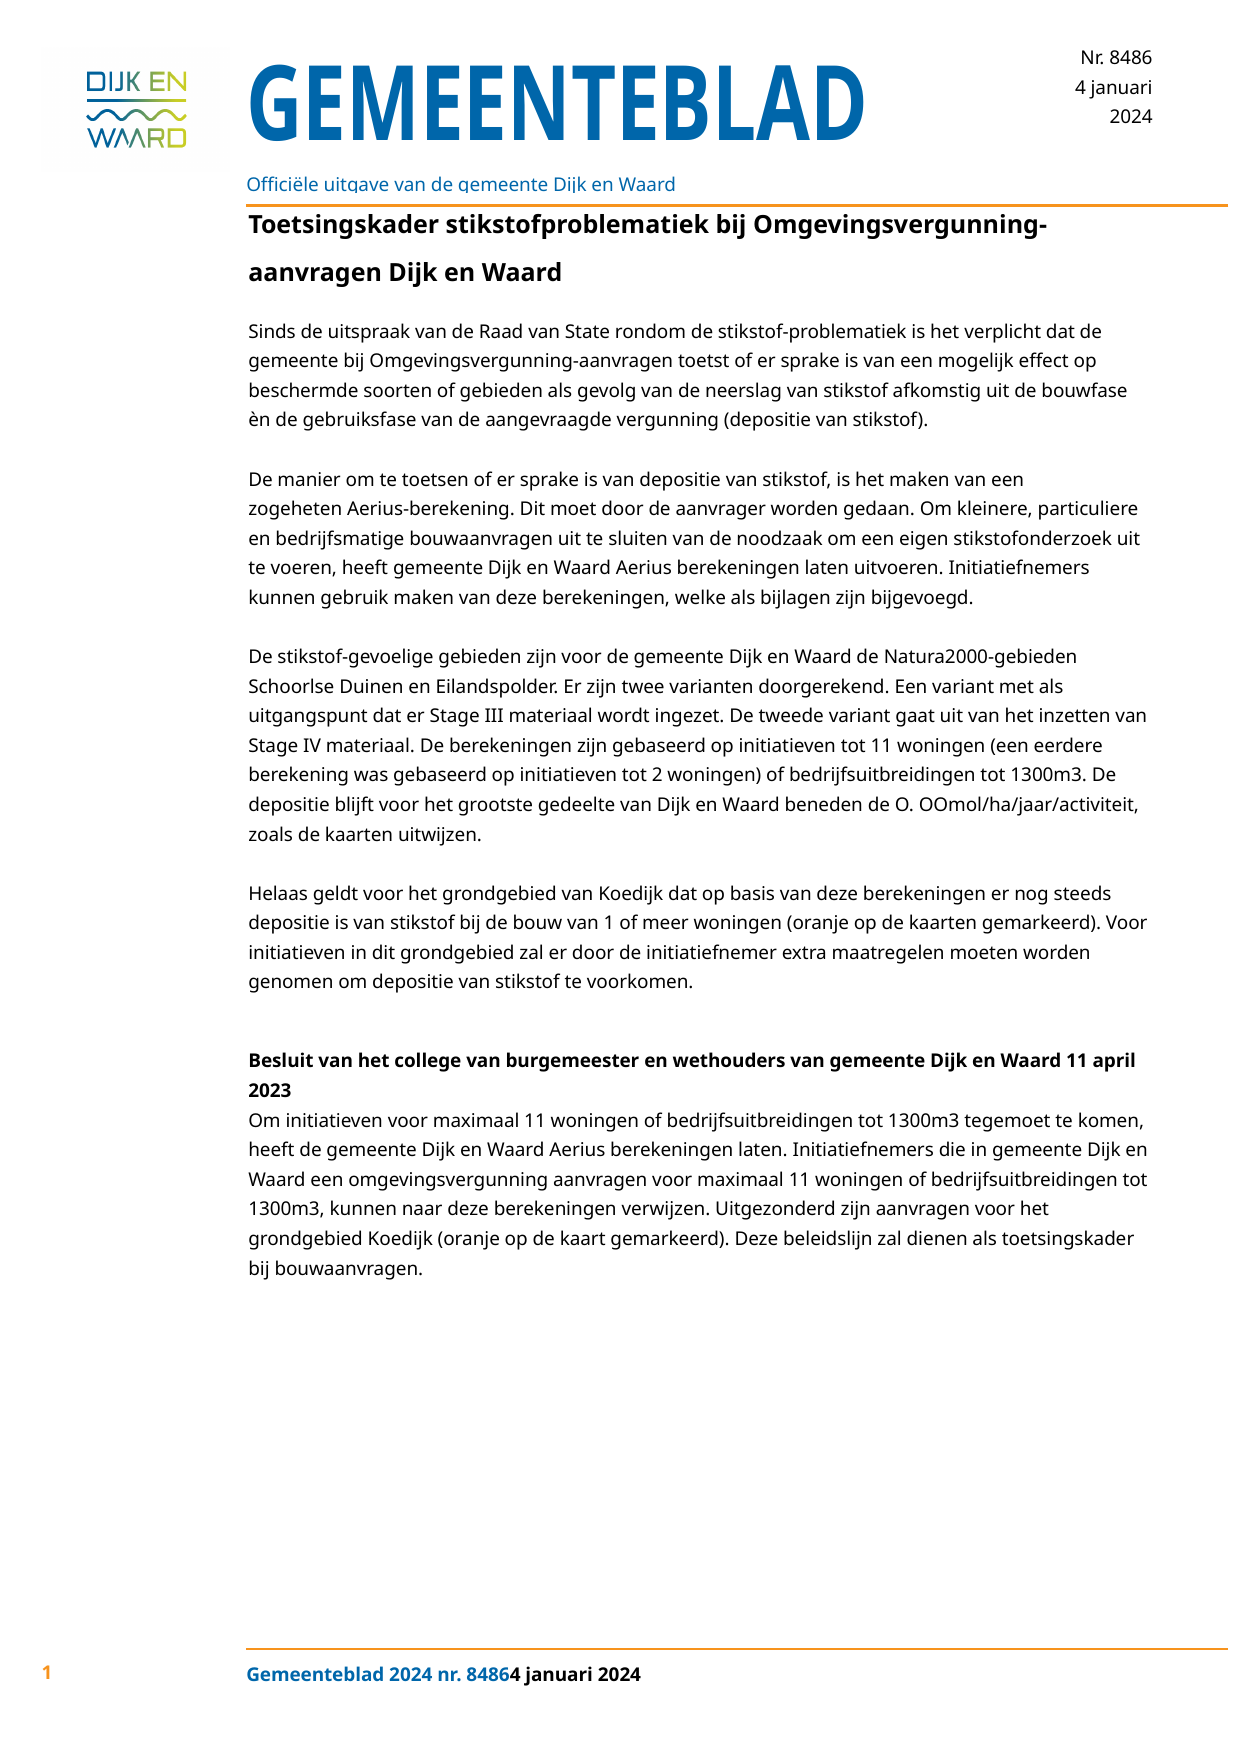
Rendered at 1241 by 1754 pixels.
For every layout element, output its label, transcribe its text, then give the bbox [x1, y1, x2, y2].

text Sinds de uitspraak van de Raad van State rondom de stikstof-problematiek is het verplicht dat de gemeente bij Omgevingsvergunning-aanvragen toetst of er sprake is van een mogelijk effect op beschermde soorten of gebieden als gevolg van de neerslag van stikstof afkomstig uit de bouwfase èn de gebruiksfase van de aangevraagde vergunning (depositie van stikstof). [248, 318, 1152, 432]
text De stikstof-gevoelige gebieden zijn voor de gemeente Dijk en Waard de Natura2000-gebieden Schoorlse Duinen en Eilandspolder. Er zijn twee varianten doorgerekend. Een variant met als uitgangspunt dat er Stage III materiaal wordt ingezet. De tweede variant gaat uit van het inzetten van Stage IV materiaal. De berekeningen zijn gebaseerd op initiatieven tot 11 woningen (een eerdere berekening was gebaseerd op initiatieven tot 2 woningen) of bedrijfsuitbreidingen tot 1300m3. De depositie blijft voor het grootste gedeelte van Dijk en Waard beneden de O. OOmol/ha/jaar/activiteit, zoals de kaarten uitwijzen. [248, 643, 1152, 847]
picture [41, 47, 231, 172]
text Om initiatieven voor maximaal 11 woningen of bedrijfsuitbreidingen tot 1300m3 tegemoet te komen, heeft de gemeente Dijk en Waard Aerius berekeningen laten. Initiatiefnemers die in gemeente Dijk en Waard een omgevingsvergunning aanvragen voor maximaal 11 woningen of bedrijfsuitbreidingen tot 1300m3, kunnen naar deze berekeningen verwijzen. Uitgezonderd zijn aanvragen voor het grondgebied Koedijk (oranje op de kaart gemarkeerd). Deze beleidslijn zal dienen als toetsingskader bij bouwaanvragen. [248, 1107, 1152, 1280]
text Helaas geldt voor het grondgebied van Koedijk dat op basis van deze berekeningen er nog steeds depositie is van stikstof bij de bouw van 1 of meer woningen (oranje op de kaarten gemarkeerd). Voor initiatieven in dit grondgebied zal er door de initiatiefnemer extra maatregelen moeten worden genomen om depositie van stikstof te voorkomen. [248, 880, 1152, 994]
text zogeheten Aerius-berekening. Dit moet door de aanvrager worden gedaan. Om kleinere, particuliere en bedrijfsmatige bouwaanvragen uit te sluiten van de noodzaak om een eigen stikstofonderzoek uit te voeren, heeft gemeente Dijk en Waard Aerius berekeningen laten uitvoeren. Initiatiefnemers kunnen gebruik maken van deze berekeningen, welke als bijlagen zijn bijgevoegd. [248, 495, 1152, 610]
text De manier om te toetsen of er sprake is van depositie van stikstof, is het maken van een [248, 466, 1152, 492]
text Besluit van het college van burgemeester en wethouders van gemeente Dijk en Waard 11 april 2023 [248, 1048, 1152, 1103]
text Toetsingskader stikstofproblematiek bij Omgevingsvergunning-aanvragen Dijk en Waard [248, 207, 1152, 288]
